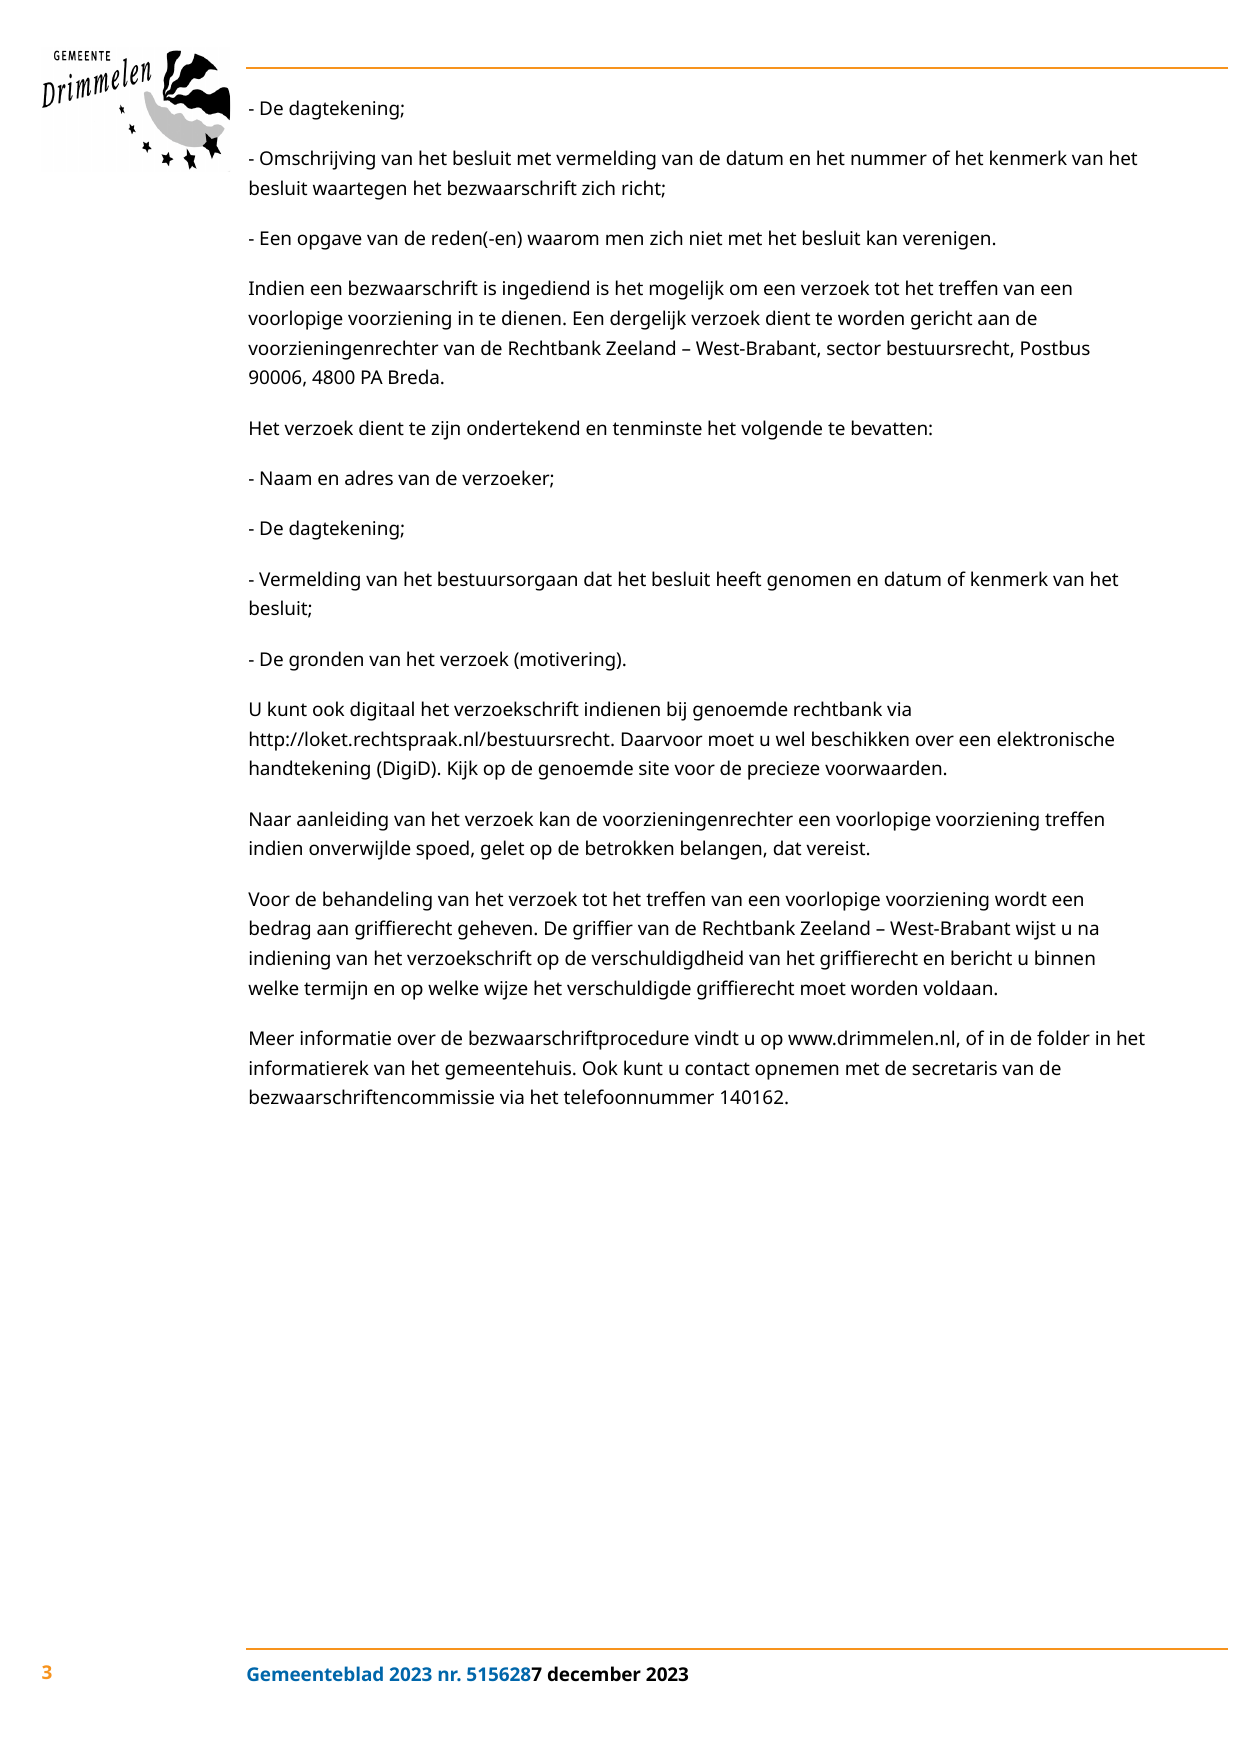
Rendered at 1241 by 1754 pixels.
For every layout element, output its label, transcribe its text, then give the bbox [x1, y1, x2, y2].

text - De gronden van het verzoek (motivering). [248, 646, 1152, 672]
text Indien een bezwaarschrift is ingediend is het mogelijk om een verzoek tot het treffen van een voorlopige voorziening in te dienen. Een dergelijk verzoek dient te worden gericht aan de voorzieningenrechter van de Rechtbank Zeeland – West-Brabant, sector bestuursrecht, Postbus 90006, 4800 PA Breda. [248, 276, 1152, 390]
text - De dagtekening; [248, 516, 1152, 541]
text Naar aanleiding van het verzoek kan de voorzieningenrechter een voorlopige voorziening treffen indien onverwijlde spoed, gelet op de betrokken belangen, dat vereist. [248, 806, 1152, 861]
text - Een opgave van de reden(-en) waarom men zich niet met het besluit kan verenigen. [248, 225, 1152, 251]
text - Omschrijving van het besluit met vermelding van de datum en het nummer of het kenmerk van het besluit waartegen het bezwaarschrift zich richt; [248, 145, 1152, 201]
text - Vermelding van het bestuursorgaan dat het besluit heeft genomen en datum of kenmerk van het besluit; [248, 566, 1152, 621]
text U kunt ook digitaal het verzoekschrift indienen bij genoemde rechtbank via http://loket.rechtspraak.nl/bestuursrecht. Daarvoor moet u wel beschikken over een elektronische handtekening (DigiD). Kijk op de genoemde site voor de precieze voorwaarden. [248, 696, 1152, 781]
text Het verzoek dient te zijn ondertekend en tenminste het volgende te bevatten: [248, 415, 1152, 441]
picture [41, 47, 231, 172]
text - Naam en adres van de verzoeker; [248, 465, 1152, 491]
text Voor de behandeling van het verzoek tot het treffen van een voorlopige voorziening wordt een bedrag aan griffierecht geheven. De griffier van de Rechtbank Zeeland – West-Brabant wijst u na indiening van het verzoekschrift op de verschuldigdheid van het griffierecht en bericht u binnen welke termijn en op welke wijze het verschuldigde griffierecht moet worden voldaan. [248, 886, 1152, 1001]
text - De dagtekening; [248, 95, 1152, 121]
text Meer informatie over de bezwaarschriftprocedure vindt u op www.drimmelen.nl, of in de folder in het informatierek van het gemeentehuis. Ook kunt u contact opnemen met de secretaris van de bezwaarschriftencommissie via het telefoonnummer 140162. [248, 1025, 1152, 1110]
